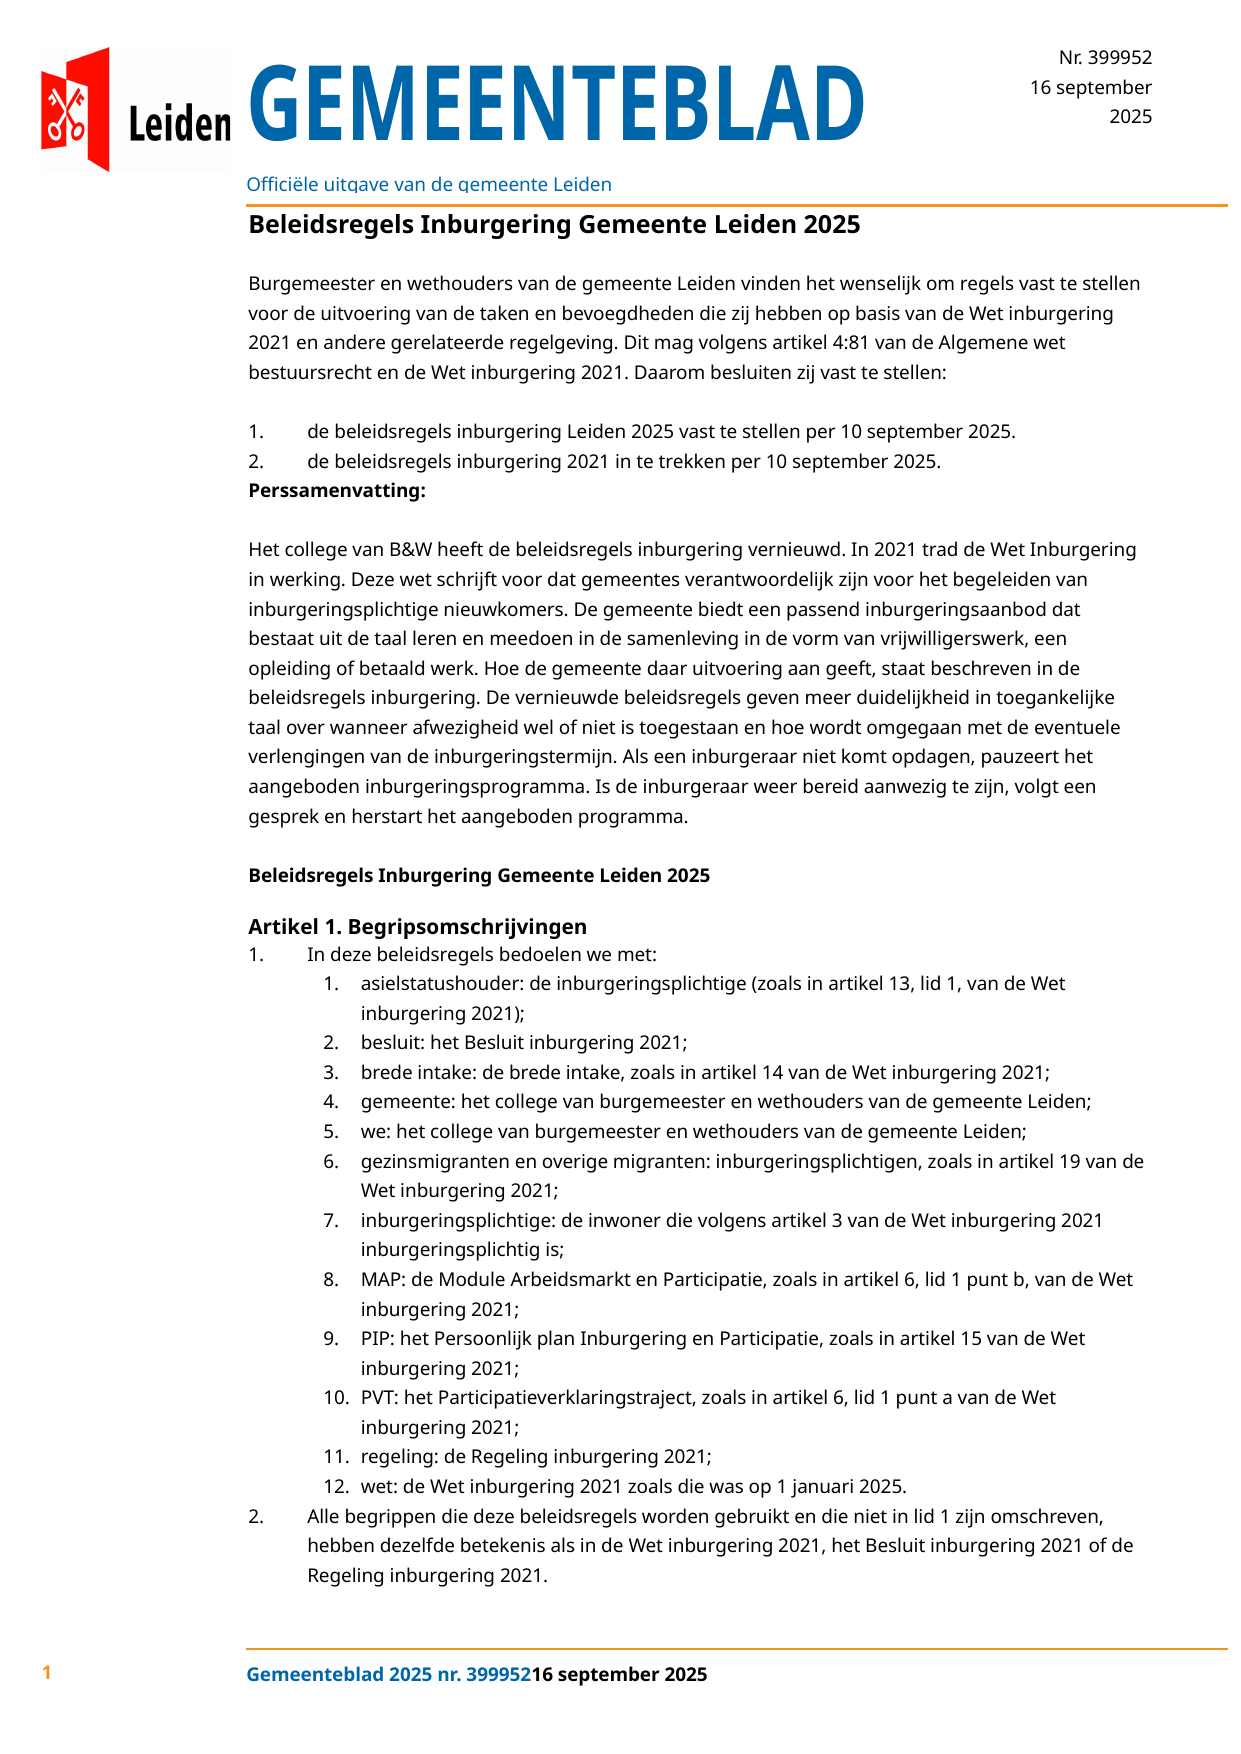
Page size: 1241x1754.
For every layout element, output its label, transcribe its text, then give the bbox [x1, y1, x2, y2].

list besluit: het Besluit inburgering 2021; [323, 1029, 1152, 1055]
text Het college van B&W heeft de beleidsregels inburgering vernieuwd. In 2021 trad de Wet Inburgering in werking. Deze wet schrijft voor dat gemeentes verantwoordelijk zijn voor het begeleiden van inburgeringsplichtige nieuwkomers. De gemeente biedt een passend inburgeringsaanbod dat bestaat uit de taal leren en meedoen in de samenleving in de vorm van vrijwilligerswerk, een opleiding of betaald werk. Hoe de gemeente daar uitvoering aan geeft, staat beschreven in de beleidsregels inburgering. De vernieuwde beleidsregels geven meer duidelijkheid in toegankelijke taal over wanneer afwezigheid wel of niet is toegestaan en hoe wordt omgegaan met de eventuele verlengingen van de inburgeringstermijn. Als een inburgeraar niet komt opdagen, pauzeert het aangeboden inburgeringsprogramma. Is de inburgeraar weer bereid aanwezig te zijn, volgt een gesprek en herstart het aangeboden programma. [248, 537, 1152, 828]
list PVT: het Participatieverklaringstraject, zoals in artikel 6, lid 1 punt a van de Wet inburgering 2021; [323, 1384, 1152, 1440]
list Alle begrippen die deze beleidsregels worden gebruikt en die niet in lid 1 zijn omschreven, hebben dezelfde betekenis als in de Wet inburgering 2021, het Besluit inburgering 2021 of de Regeling inburgering 2021. [248, 1503, 1152, 1588]
text Artikel 1. Begripsomschrijvingen [248, 912, 1152, 941]
list MAP: de Module Arbeidsmarkt en Participatie, zoals in artikel 6, lid 1 punt b, van de Wet inburgering 2021; [323, 1266, 1152, 1322]
list gezinsmigranten en overige migranten: inburgeringsplichtigen, zoals in artikel 19 van de Wet inburgering 2021; [323, 1148, 1152, 1203]
list regeling: de Regeling inburgering 2021; [323, 1444, 1152, 1469]
text Beleidsregels Inburgering Gemeente Leiden 2025 [248, 862, 1152, 888]
list asielstatushouder: de inburgeringsplichtige (zoals in artikel 13, lid 1, van de Wet inburgering 2021); [323, 970, 1152, 1026]
list gemeente: het college van burgemeester en wethouders van de gemeente Leiden; [323, 1089, 1152, 1114]
list PIP: het Persoonlijk plan Inburgering en Participatie, zoals in artikel 15 van de Wet inburgering 2021; [323, 1325, 1152, 1381]
text Beleidsregels Inburgering Gemeente Leiden 2025 [248, 207, 1152, 241]
list de beleidsregels inburgering 2021 in te trekken per 10 september 2025. [248, 448, 1152, 473]
list we: het college van burgemeester en wethouders van de gemeente Leiden; [323, 1118, 1152, 1144]
list wet: de Wet inburgering 2021 zoals die was op 1 januari 2025. [323, 1473, 1152, 1499]
picture [41, 47, 231, 172]
text Perssamenvatting: [248, 477, 1152, 503]
list inburgeringsplichtige: de inwoner die volgens artikel 3 van de Wet inburgering 2021 inburgeringsplichtig is; [323, 1207, 1152, 1262]
list In deze beleidsregels bedoelen we met: [248, 941, 1152, 967]
list de beleidsregels inburgering Leiden 2025 vast te stellen per 10 september 2025. [248, 418, 1152, 444]
text Burgemeester en wethouders van de gemeente Leiden vinden het wenselijk om regels vast te stellen voor de uitvoering van de taken en bevoegdheden die zij hebben op basis van de Wet inburgering 2021 en andere gerelateerde regelgeving. Dit mag volgens artikel 4:81 van de Algemene wet bestuursrecht en de Wet inburgering 2021. Daarom besluiten zij vast te stellen: [248, 270, 1152, 385]
list brede intake: de brede intake, zoals in artikel 14 van de Wet inburgering 2021; [323, 1059, 1152, 1085]
